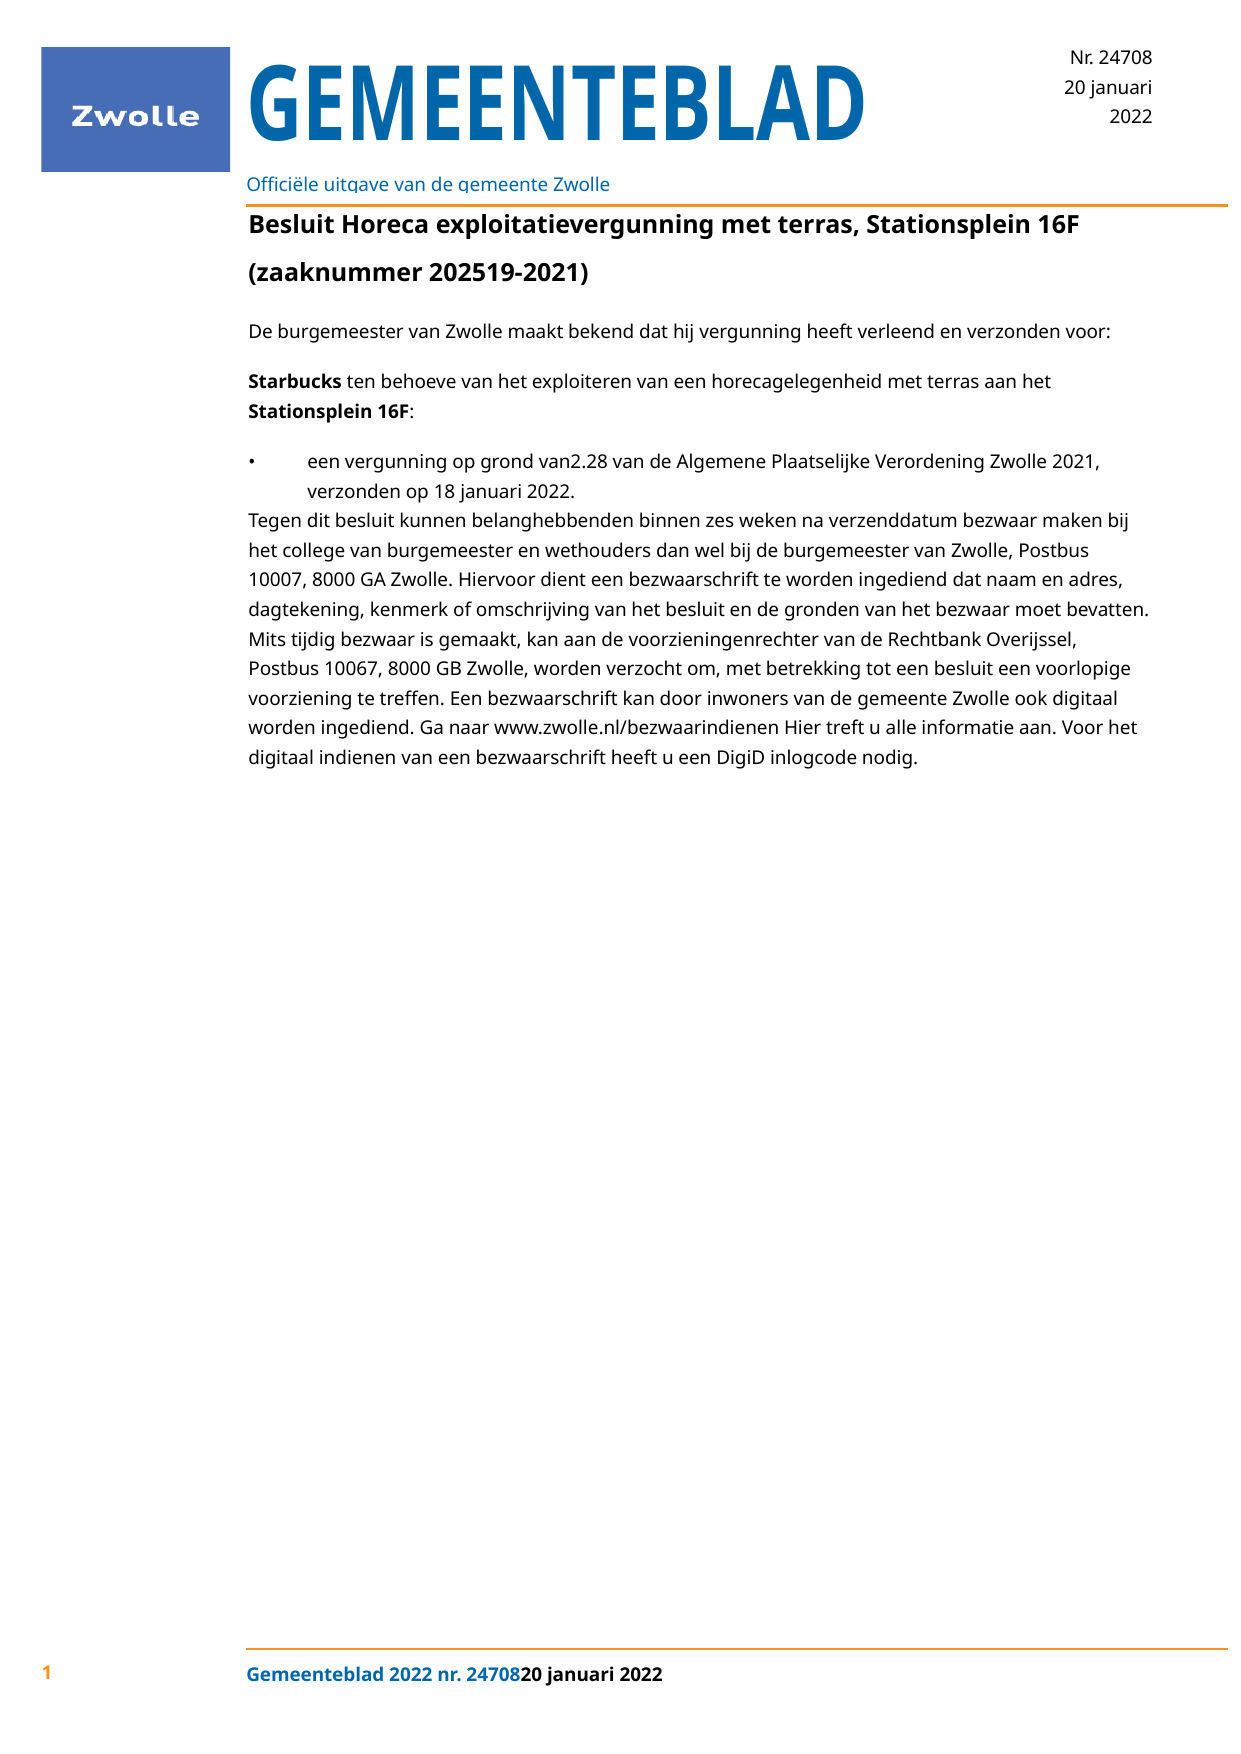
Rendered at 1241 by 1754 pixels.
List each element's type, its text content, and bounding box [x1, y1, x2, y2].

picture [41, 47, 231, 172]
list een vergunning op grond van2.28 van de Algemene Plaatselijke Verordening Zwolle 2021, verzonden op 18 januari 2022. [248, 448, 1152, 504]
text De burgemeester van Zwolle maakt bekend dat hij vergunning heeft verleend en verzonden voor: [248, 318, 1152, 344]
text Besluit Horeca exploitatievergunning met terras, Stationsplein 16F (zaaknummer 202519-2021) [248, 207, 1152, 288]
text Tegen dit besluit kunnen belanghebbenden binnen zes weken na verzenddatum bezwaar maken bij het college van burgemeester en wethouders dan wel bij de burgemeester van Zwolle, Postbus 10007, 8000 GA Zwolle. Hiervoor dient een bezwaarschrift te worden ingediend dat naam en adres, dagtekening, kenmerk of omschrijving van het besluit en de gronden van het bezwaar moet bevatten. Mits tijdig bezwaar is gemaakt, kan aan de voorzieningenrechter van de Rechtbank Overijssel, Postbus 10067, 8000 GB Zwolle, worden verzocht om, met betrekking tot een besluit een voorlopige voorziening te treffen. Een bezwaarschrift kan door inwoners van de gemeente Zwolle ook digitaal worden ingediend. Ga naar www.zwolle.nl/bezwaarindienen Hier treft u alle informatie aan. Voor het digitaal indienen van een bezwaarschrift heeft u een DigiD inlogcode nodig. [248, 507, 1152, 770]
text Starbucks ten behoeve van het exploiteren van een horecagelegenheid met terras aan het Stationsplein 16F: [248, 368, 1152, 424]
